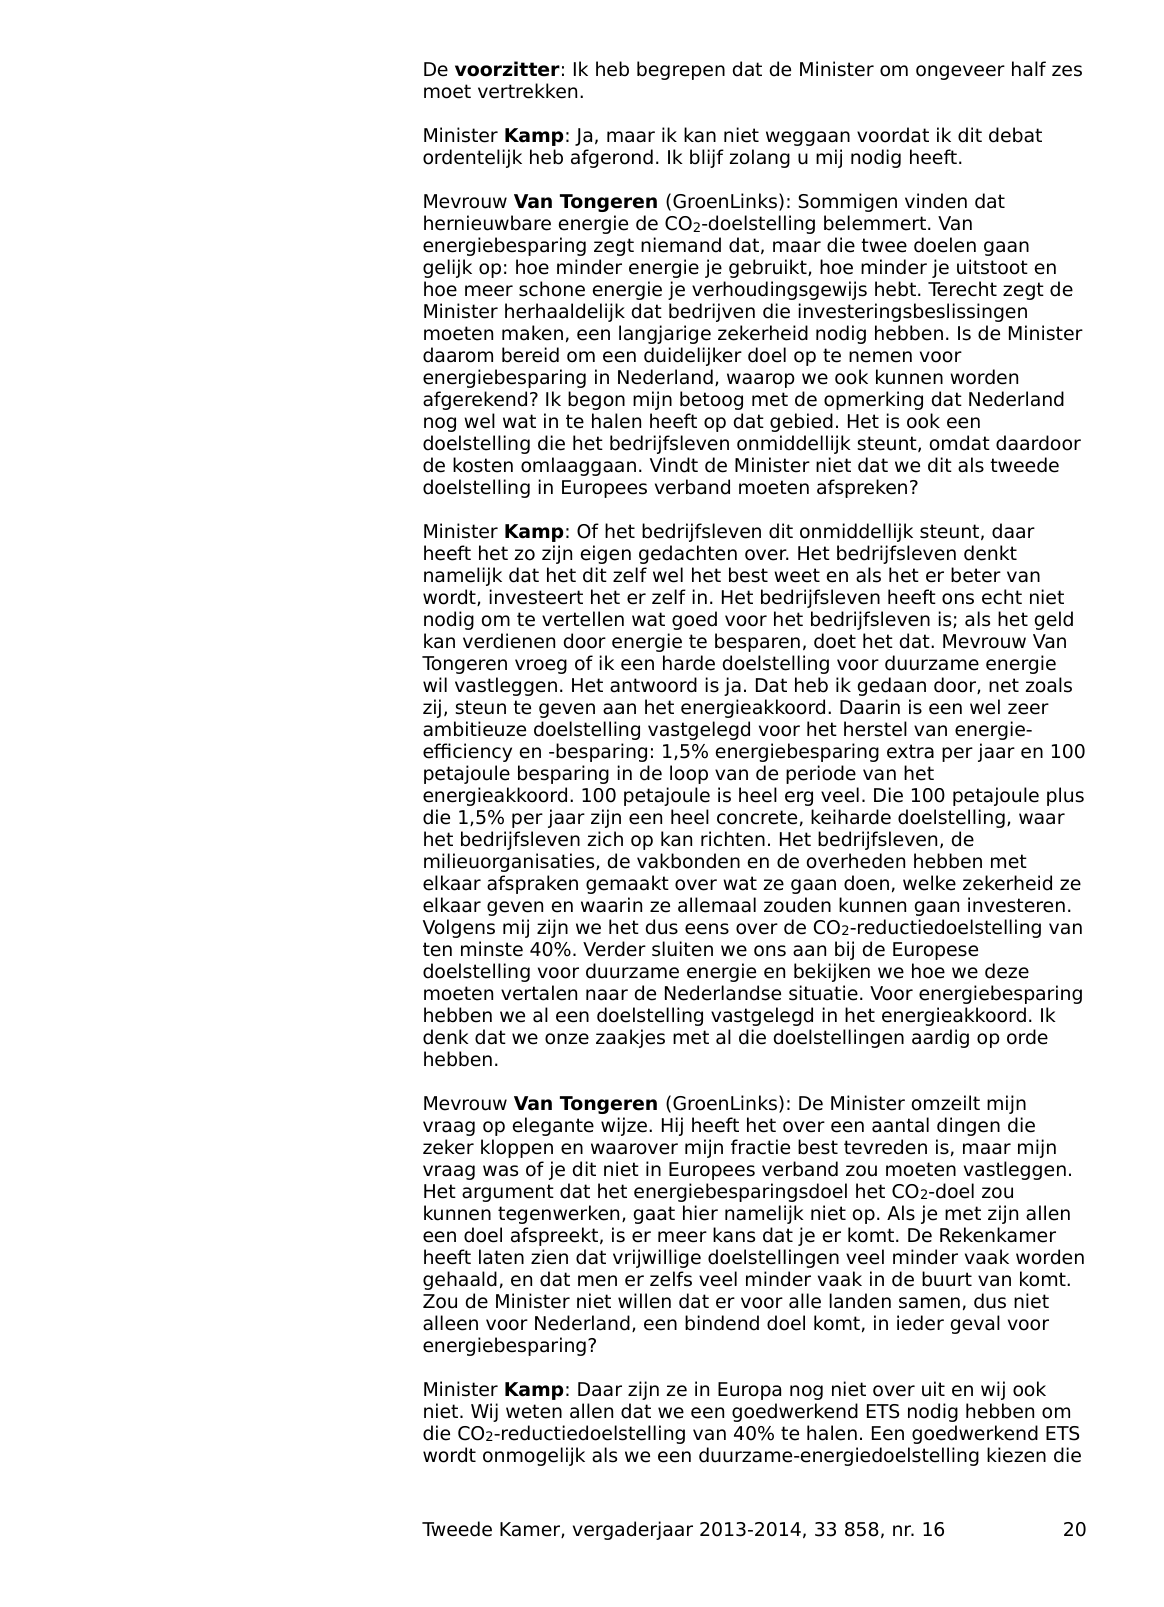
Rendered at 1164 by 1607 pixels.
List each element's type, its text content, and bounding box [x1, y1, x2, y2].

text Mevrouw Van Tongeren (GroenLinks): Sommigen vinden dat hernieuwbare energie de CO2-doelstelling belemmert. Van energiebesparing zegt niemand dat, maar die twee doelen gaan gelijk op: hoe minder energie je gebruikt, hoe minder je uitstoot en hoe meer schone energie je verhoudingsgewijs hebt. Terecht zegt de Minister herhaaldelijk dat bedrijven die investeringsbeslissingen moeten maken, een langjarige zekerheid nodig hebben. Is de Minister daarom bereid om een duidelijker doel op te nemen voor energiebesparing in Nederland, waarop we ook kunnen worden afgerekend? Ik begon mijn betoog met de opmerking dat Nederland nog wel wat in te halen heeft op dat gebied. Het is ook een doelstelling die het bedrijfsleven onmiddellijk steunt, omdat daardoor de kosten omlaaggaan. Vindt de Minister niet dat we dit als tweede doelstelling in Europees verband moeten afspreken? [422, 191, 1087, 499]
text Minister Kamp: Daar zijn ze in Europa nog niet over uit en wij ook niet. Wij weten allen dat we een goedwerkend ETS nodig hebben om die CO2-reductiedoelstelling van 40% te halen. Een goedwerkend ETS wordt onmogelijk als we een duurzame-energiedoelstelling kiezen die [422, 1379, 1087, 1467]
text Minister Kamp: Of het bedrijfsleven dit onmiddellijk steunt, daar heeft het zo zijn eigen gedachten over. Het bedrijfsleven denkt namelijk dat het dit zelf wel het best weet en als het er beter van wordt, investeert het er zelf in. Het bedrijfsleven heeft ons echt niet nodig om te vertellen wat goed voor het bedrijfsleven is; als het geld kan verdienen door energie te besparen, doet het dat. Mevrouw Van Tongeren vroeg of ik een harde doelstelling voor duurzame energie wil vastleggen. Het antwoord is ja. Dat heb ik gedaan door, net zoals zij, steun te geven aan het energieakkoord. Daarin is een wel zeer ambitieuze doelstelling vastgelegd voor het herstel van energie-efficiency en -besparing: 1,5% energiebesparing extra per jaar en 100 petajoule besparing in de loop van de periode van het energieakkoord. 100 petajoule is heel erg veel. Die 100 petajoule plus die 1,5% per jaar zijn een heel concrete, keiharde doelstelling, waar het bedrijfsleven zich op kan richten. Het bedrijfsleven, de milieuorganisaties, de vakbonden en de overheden hebben met elkaar afspraken gemaakt over wat ze gaan doen, welke zekerheid ze elkaar geven en waarin ze allemaal zouden kunnen gaan investeren. Volgens mij zijn we het dus eens over de CO2-reductiedoelstelling van ten minste 40%. Verder sluiten we ons aan bij de Europese doelstelling voor duurzame energie en bekijken we hoe we deze moeten vertalen naar de Nederlandse situatie. Voor energiebesparing hebben we al een doelstelling vastgelegd in het energieakkoord. Ik denk dat we onze zaakjes met al die doelstellingen aardig op orde hebben. [422, 521, 1087, 1071]
text Mevrouw Van Tongeren (GroenLinks): De Minister omzeilt mijn vraag op elegante wijze. Hij heeft het over een aantal dingen die zeker kloppen en waarover mijn fractie best tevreden is, maar mijn vraag was of je dit niet in Europees verband zou moeten vastleggen. Het argument dat het energiebesparingsdoel het CO2-doel zou kunnen tegenwerken, gaat hier namelijk niet op. Als je met zijn allen een doel afspreekt, is er meer kans dat je er komt. De Rekenkamer heeft laten zien dat vrijwillige doelstellingen veel minder vaak worden gehaald, en dat men er zelfs veel minder vaak in de buurt van komt. Zou de Minister niet willen dat er voor alle landen samen, dus niet alleen voor Nederland, een bindend doel komt, in ieder geval voor energiebesparing? [422, 1093, 1087, 1357]
text Minister Kamp: Ja, maar ik kan niet weggaan voordat ik dit debat ordentelijk heb afgerond. Ik blijf zolang u mij nodig heeft. [422, 125, 1087, 169]
text De voorzitter: Ik heb begrepen dat de Minister om ongeveer half zes moet vertrekken. [422, 59, 1087, 103]
